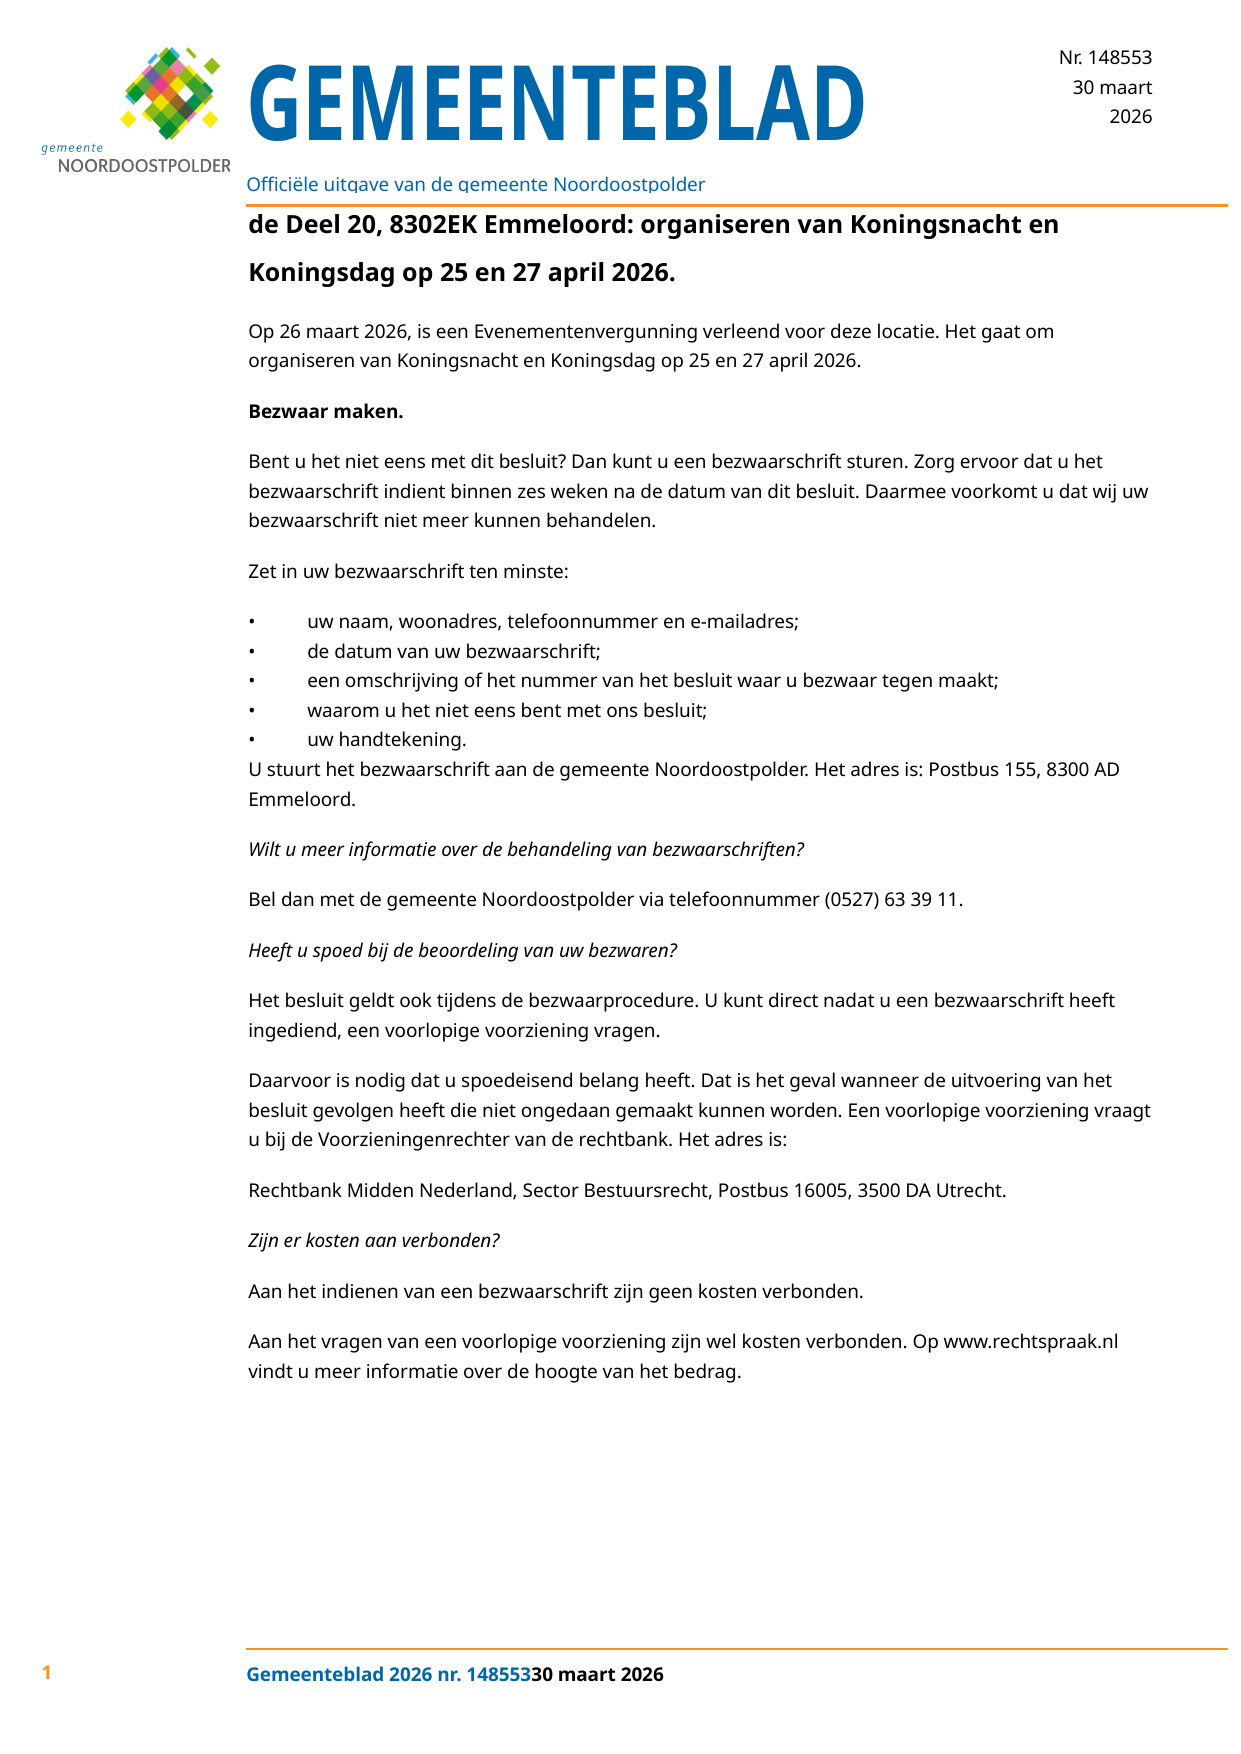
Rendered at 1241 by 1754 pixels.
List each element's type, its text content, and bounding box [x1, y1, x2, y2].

picture [41, 47, 231, 172]
list uw naam, woonadres, telefoonnummer en e-mailadres; [248, 608, 1152, 634]
text Bel dan met de gemeente Noordoostpolder via telefoonnummer (0527) 63 39 11. [248, 887, 1152, 912]
list de datum van uw bezwaarschrift; [248, 638, 1152, 664]
text Rechtbank Midden Nederland, Sector Bestuursrecht, Postbus 16005, 3500 DA Utrecht. [248, 1177, 1152, 1203]
text Daarvoor is nodig dat u spoedeisend belang heeft. Dat is het geval wanneer de uitvoering van het besluit gevolgen heeft die niet ongedaan gemaakt kunnen worden. Een voorlopige voorziening vraagt u bij de Voorzieningenrechter van de rechtbank. Het adres is: [248, 1067, 1152, 1152]
text U stuurt het bezwaarschrift aan de gemeente Noordoostpolder. Het adres is: Postbus 155, 8300 AD Emmeloord. [248, 756, 1152, 812]
list een omschrijving of het nummer van het besluit waar u bezwaar tegen maakt; [248, 667, 1152, 693]
text Op 26 maart 2026, is een Evenementenvergunning verleend voor deze locatie. Het gaat om organiseren van Koningsnacht en Koningsdag op 25 en 27 april 2026. [248, 318, 1152, 373]
text Bezwaar maken. [248, 398, 1152, 424]
text Wilt u meer informatie over de behandeling van bezwaarschriften? [248, 836, 1152, 862]
text Heeft u spoed bij de beoordeling van uw bezwaren? [248, 937, 1152, 963]
text Het besluit geldt ook tijdens de bezwaarprocedure. U kunt direct nadat u een bezwaarschrift heeft ingediend, een voorlopige voorziening vragen. [248, 987, 1152, 1043]
text Bent u het niet eens met dit besluit? Dan kunt u een bezwaarschrift sturen. Zorg ervoor dat u het bezwaarschrift indient binnen zes weken na de datum van dit besluit. Daarmee voorkomt u dat wij uw bezwaarschrift niet meer kunnen behandelen. [248, 448, 1152, 533]
text Zet in uw bezwaarschrift ten minste: [248, 558, 1152, 584]
text Zijn er kosten aan verbonden? [248, 1227, 1152, 1253]
list uw handtekening. [248, 727, 1152, 752]
list waarom u het niet eens bent met ons besluit; [248, 697, 1152, 723]
text Aan het vragen van een voorlopige voorziening zijn wel kosten verbonden. Op www.rechtspraak.nl vindt u meer informatie over de hoogte van het bedrag. [248, 1328, 1152, 1384]
text de Deel 20, 8302EK Emmeloord: organiseren van Koningsnacht en Koningsdag op 25 en 27 april 2026. [248, 207, 1152, 288]
text Aan het indienen van een bezwaarschrift zijn geen kosten verbonden. [248, 1278, 1152, 1304]
